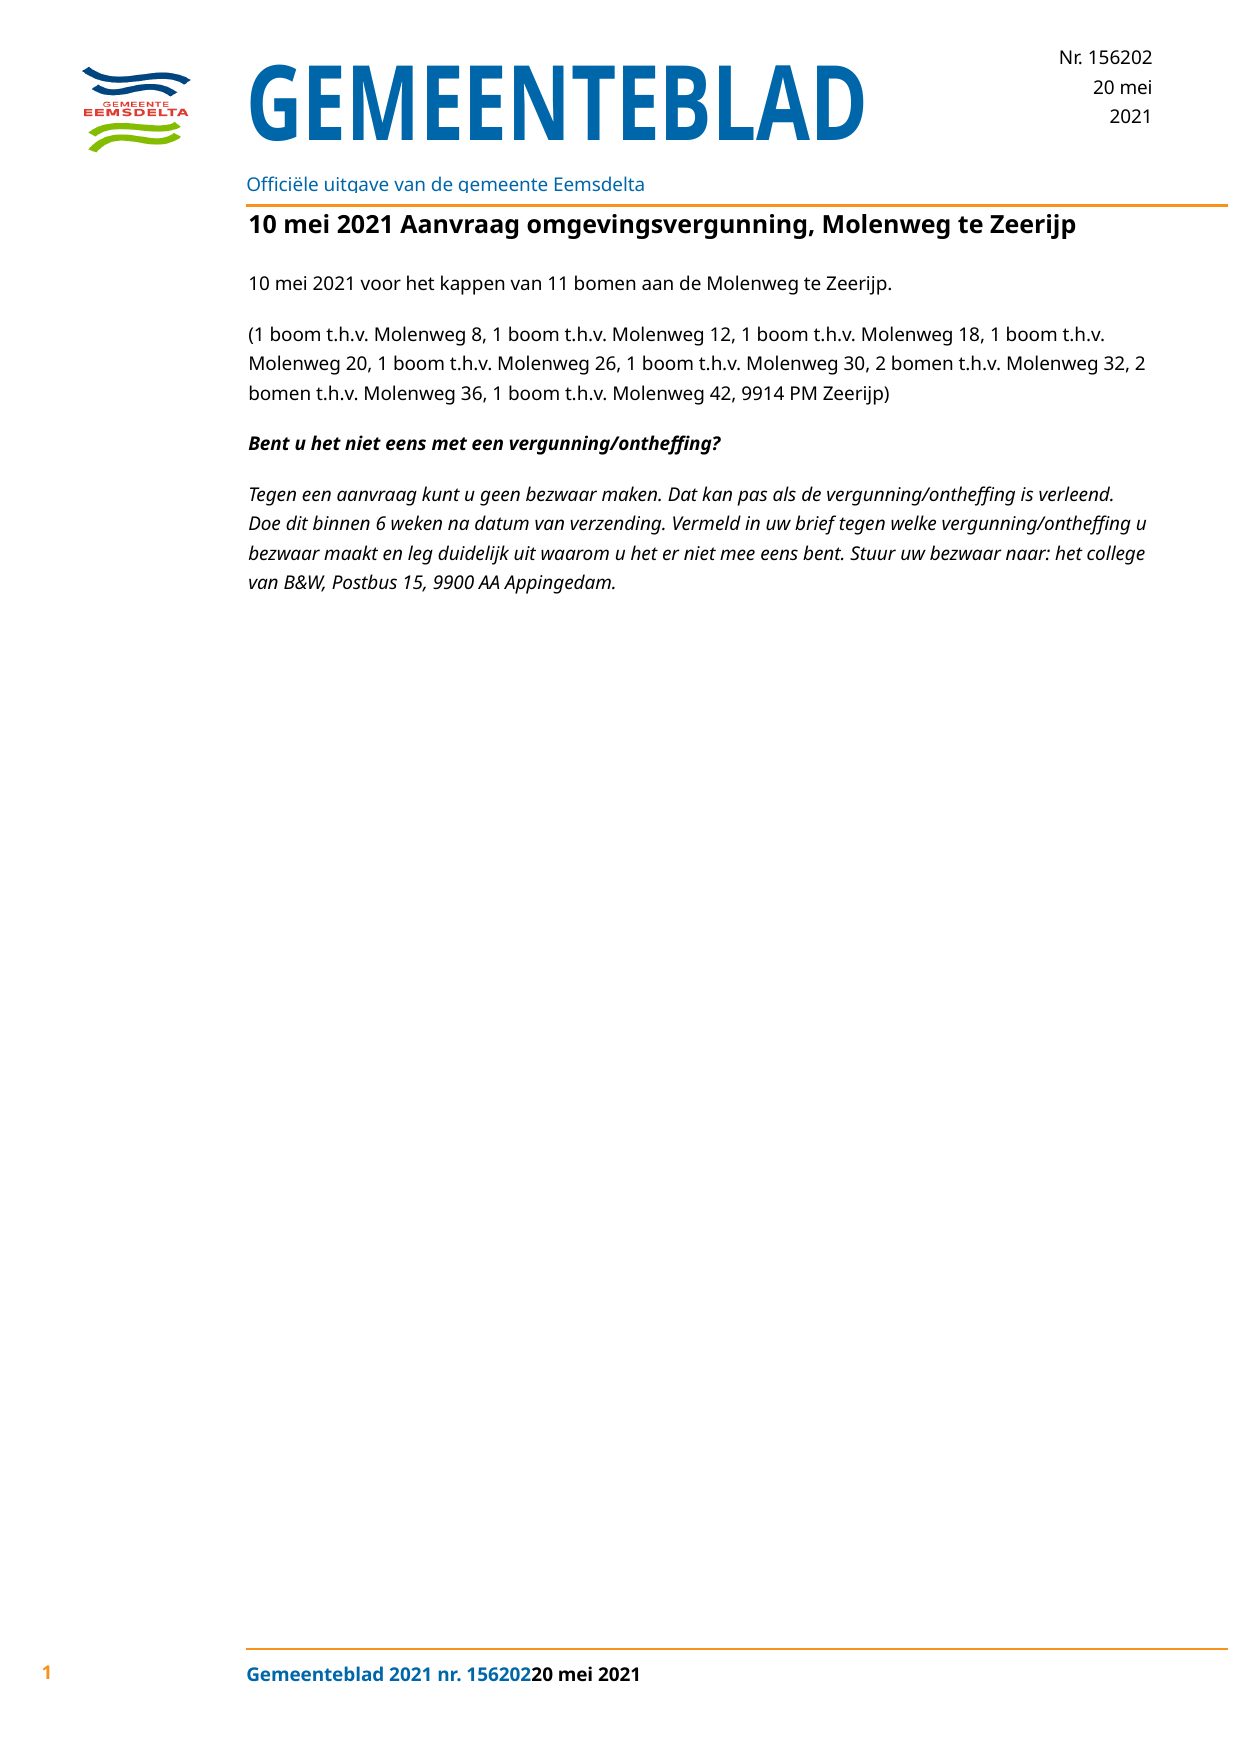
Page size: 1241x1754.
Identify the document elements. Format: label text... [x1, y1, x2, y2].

picture [41, 47, 231, 172]
text Bent u het niet eens met een vergunning/ontheffing? [248, 430, 1152, 456]
text (1 boom t.h.v. Molenweg 8, 1 boom t.h.v. Molenweg 12, 1 boom t.h.v. Molenweg 18, 1 boom t.h.v. Molenweg 20, 1 boom t.h.v. Molenweg 26, 1 boom t.h.v. Molenweg 30, 2 bomen t.h.v. Molenweg 32, 2 bomen t.h.v. Molenweg 36, 1 boom t.h.v. Molenweg 42, 9914 PM Zeerijp) [248, 321, 1152, 406]
text Tegen een aanvraag kunt u geen bezwaar maken. Dat kan pas als de vergunning/ontheffing is verleend. Doe dit binnen 6 weken na datum van verzending. Vermeld in uw brief tegen welke vergunning/ontheffing u bezwaar maakt en leg duidelijk uit waarom u het er niet mee eens bent. Stuur uw bezwaar naar: het college van B&W, Postbus 15, 9900 AA Appingedam. [248, 481, 1152, 595]
text 10 mei 2021 Aanvraag omgevingsvergunning, Molenweg te Zeerijp [248, 207, 1152, 241]
text 10 mei 2021 voor het kappen van 11 bomen aan de Molenweg te Zeerijp. [248, 270, 1152, 296]
